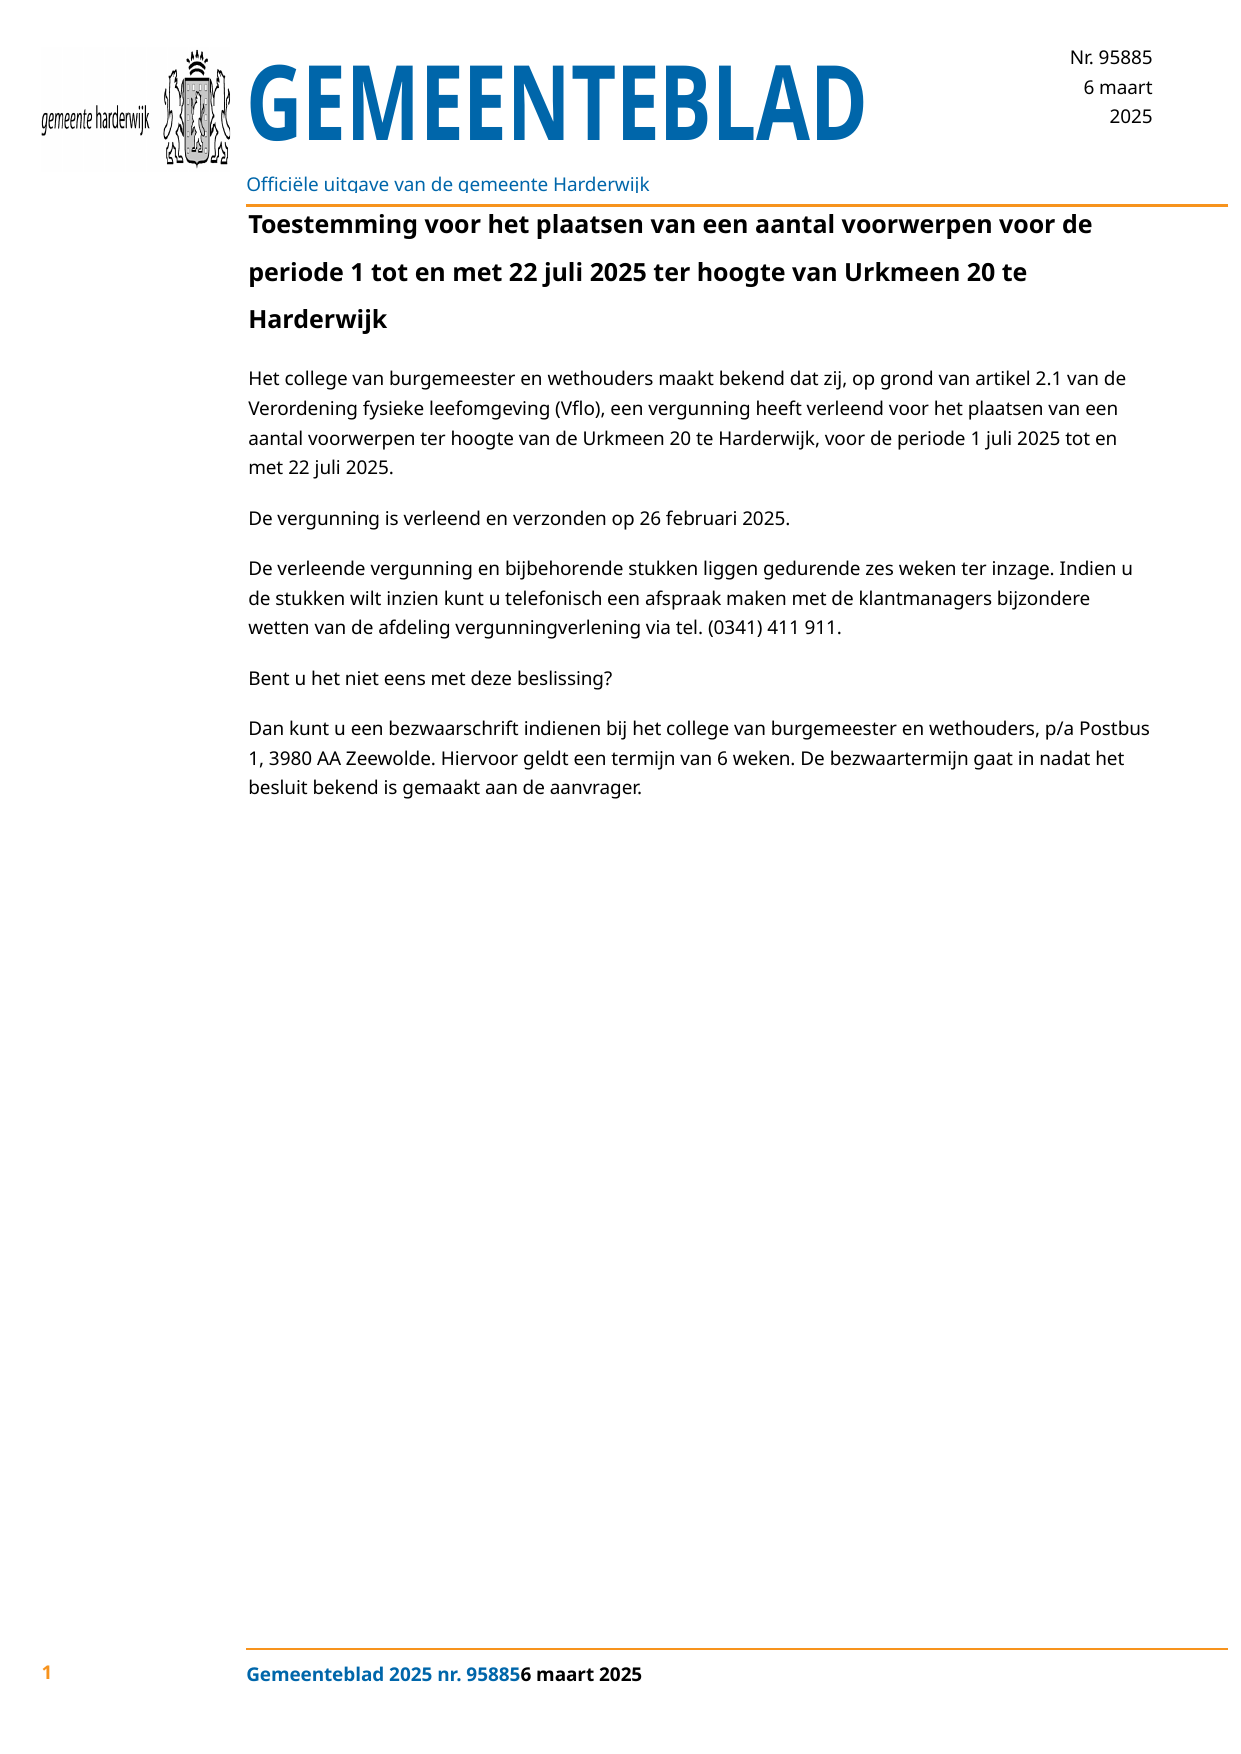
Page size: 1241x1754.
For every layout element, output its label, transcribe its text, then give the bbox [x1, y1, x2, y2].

picture [41, 47, 231, 172]
text Dan kunt u een bezwaarschrift indienen bij het college van burgemeester en wethouders, p/a Postbus 1, 3980 AA Zeewolde. Hiervoor geldt een termijn van 6 weken. De bezwaartermijn gaat in nadat het besluit bekend is gemaakt aan de aanvrager. [248, 715, 1152, 800]
text Toestemming voor het plaatsen van een aantal voorwerpen voor de periode 1 tot en met 22 juli 2025 ter hoogte van Urkmeen 20 te Harderwijk [248, 207, 1152, 336]
text De verleende vergunning en bijbehorende stukken liggen gedurende zes weken ter inzage. Indien u de stukken wilt inzien kunt u telefonisch een afspraak maken met de klantmanagers bijzondere wetten van de afdeling vergunningverlening via tel. (0341) 411 911. [248, 555, 1152, 640]
text Bent u het niet eens met deze beslissing? [248, 665, 1152, 690]
text De vergunning is verleend en verzonden op 26 februari 2025. [248, 505, 1152, 530]
text Het college van burgemeester en wethouders maakt bekend dat zij, op grond van artikel 2.1 van de Verordening fysieke leefomgeving (Vflo), een vergunning heeft verleend voor het plaatsen van een aantal voorwerpen ter hoogte van de Urkmeen 20 te Harderwijk, voor de periode 1 juli 2025 tot en met 22 juli 2025. [248, 366, 1152, 480]
